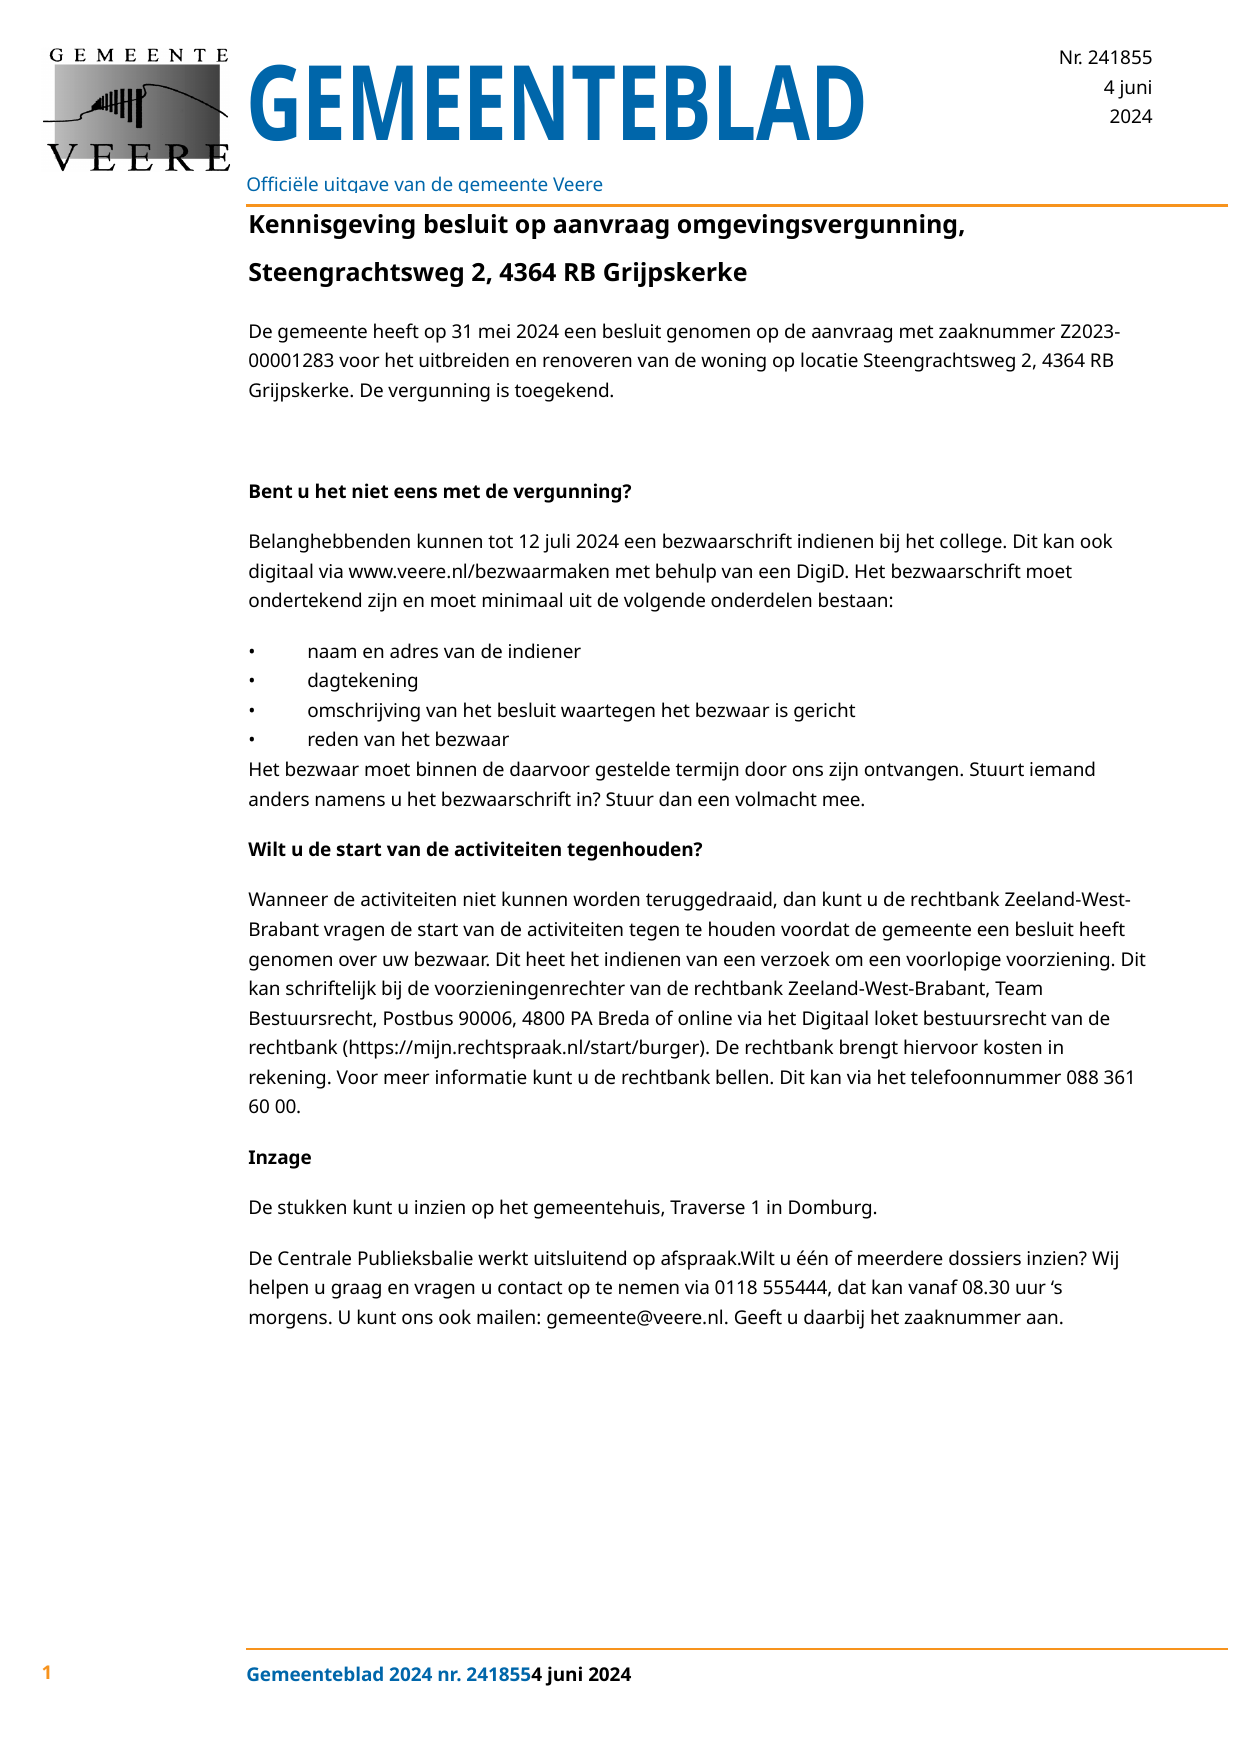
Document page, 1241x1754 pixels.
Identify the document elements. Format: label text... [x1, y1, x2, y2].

text Wanneer de activiteiten niet kunnen worden teruggedraaid, dan kunt u de rechtbank Zeeland-West-Brabant vragen de start van de activiteiten tegen te houden voordat de gemeente een besluit heeft genomen over uw bezwaar. Dit heet het indienen van een verzoek om een voorlopige voorziening. Dit kan schriftelijk bij de voorzieningenrechter van de rechtbank Zeeland-West-Brabant, Team Bestuursrecht, Postbus 90006, 4800 PA Breda of online via het Digitaal loket bestuursrecht van de rechtbank (https://mijn.rechtspraak.nl/start/burger). De rechtbank brengt hiervoor kosten in rekening. Voor meer informatie kunt u de rechtbank bellen. Dit kan via het telefoonnummer 088 361 60 00. [248, 887, 1152, 1119]
list dagtekening [248, 667, 1152, 693]
list omschrijving van het besluit waartegen het bezwaar is gericht [248, 697, 1152, 723]
list naam en adres van de indiener [248, 638, 1152, 664]
text De gemeente heeft op 31 mei 2024 een besluit genomen op de aanvraag met zaaknummer Z2023-00001283 voor het uitbreiden en renoveren van de woning op locatie Steengrachtsweg 2, 4364 RB Grijpskerke. De vergunning is toegekend. [248, 318, 1152, 403]
text Het bezwaar moet binnen de daarvoor gestelde termijn door ons zijn ontvangen. Stuurt iemand anders namens u het bezwaarschrift in? Stuur dan een volmacht mee. [248, 756, 1152, 812]
text Belanghebbenden kunnen tot 12 juli 2024 een bezwaarschrift indienen bij het college. Dit kan ook digitaal via www.veere.nl/bezwaarmaken met behulp van een DigiD. Het bezwaarschrift moet ondertekend zijn en moet minimaal uit de volgende onderdelen bestaan: [248, 528, 1152, 613]
picture [41, 47, 231, 172]
text Kennisgeving besluit op aanvraag omgevingsvergunning, Steengrachtsweg 2, 4364 RB Grijpskerke [248, 207, 1152, 288]
text Wilt u de start van de activiteiten tegenhouden? [248, 836, 1152, 862]
text Bent u het niet eens met de vergunning? [248, 478, 1152, 504]
list reden van het bezwaar [248, 727, 1152, 752]
text De stukken kunt u inzien op het gemeentehuis, Traverse 1 in Domburg. [248, 1194, 1152, 1220]
text Inzage [248, 1144, 1152, 1170]
text De Centrale Publieksbalie werkt uitsluitend op afspraak.Wilt u één of meerdere dossiers inzien? Wij helpen u graag en vragen u contact op te nemen via 0118 555444, dat kan vanaf 08.30 uur ‘s morgens. U kunt ons ook mailen: gemeente@veere.nl. Geeft u daarbij het zaaknummer aan. [248, 1245, 1152, 1330]
